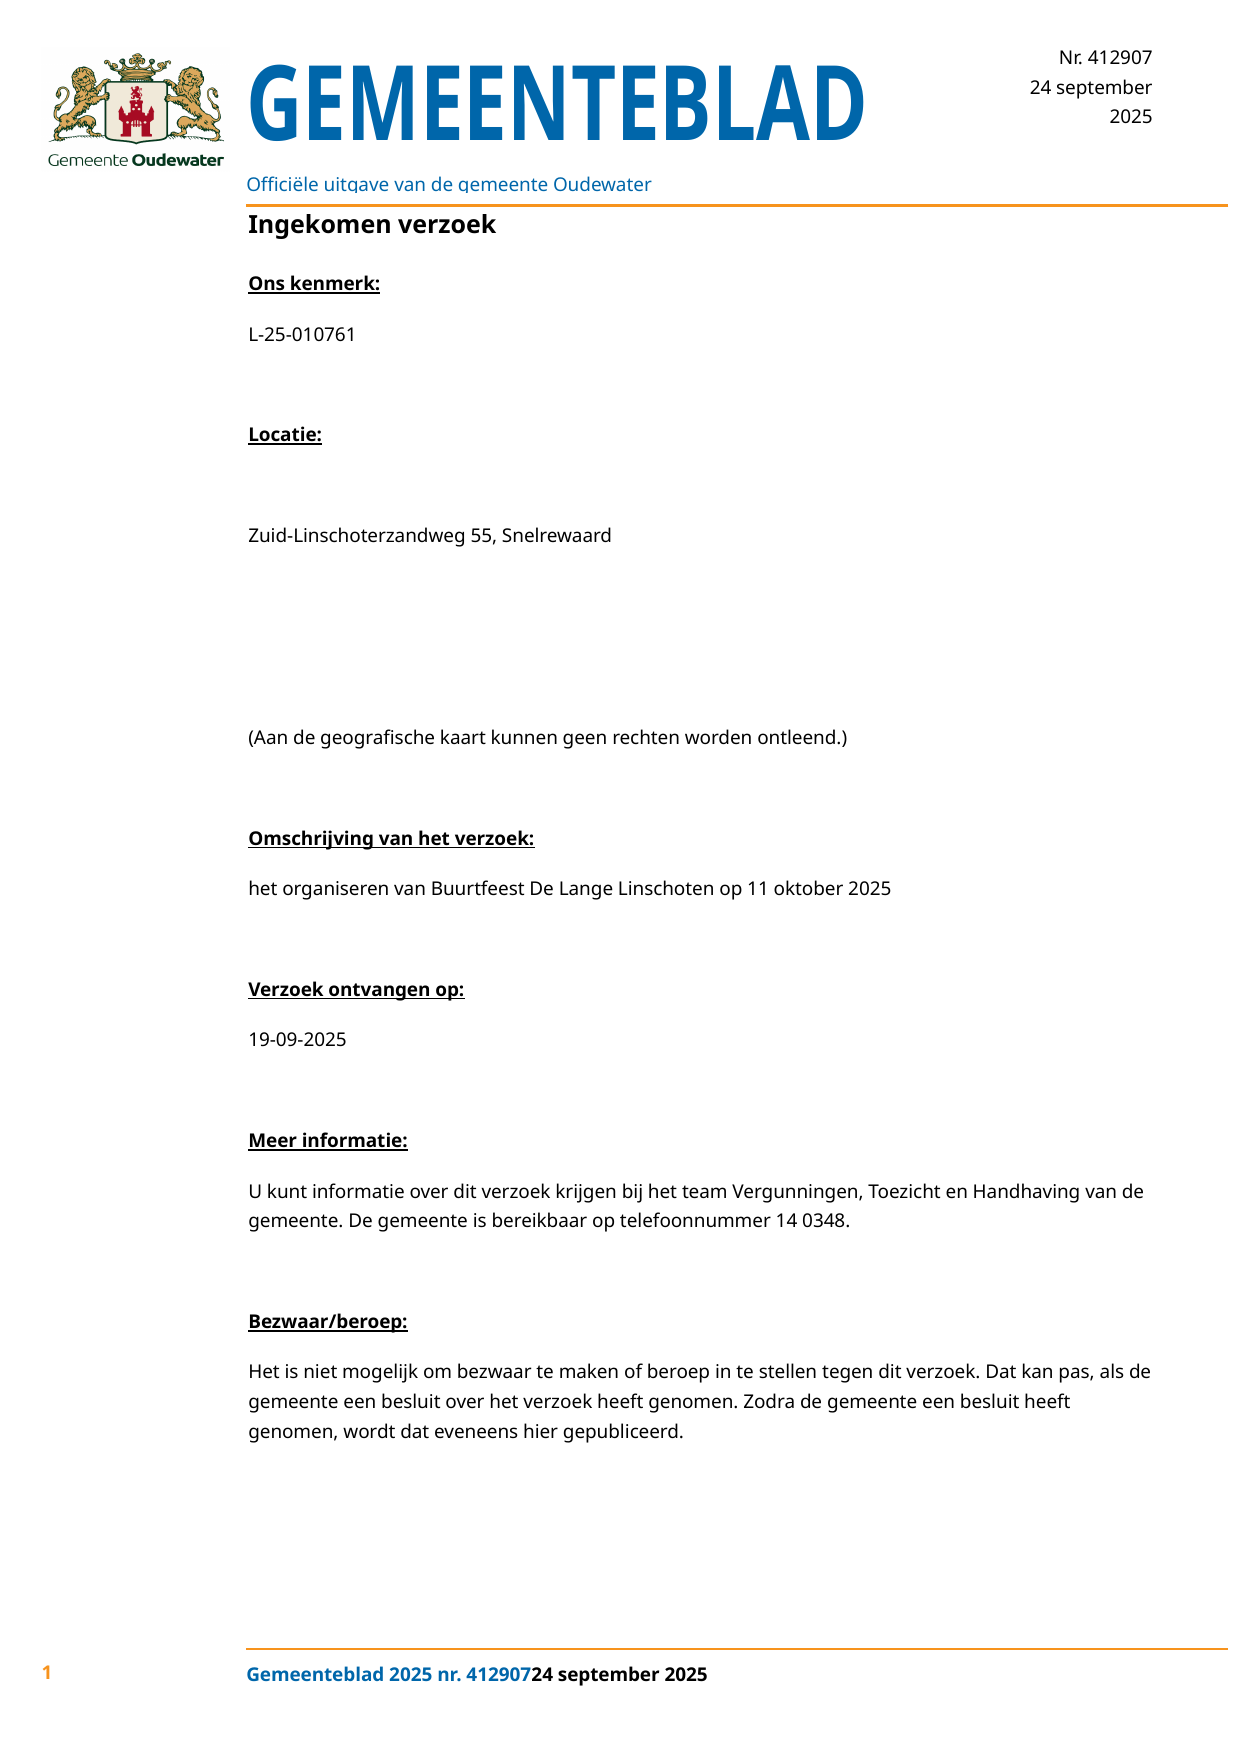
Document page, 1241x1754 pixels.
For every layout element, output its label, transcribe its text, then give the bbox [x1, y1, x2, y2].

text U kunt informatie over dit verzoek krijgen bij het team Vergunningen, Toezicht en Handhaving van de gemeente. De gemeente is bereikbaar op telefoonnummer 14 0348. [248, 1178, 1152, 1233]
text Omschrijving van het verzoek: [248, 825, 1152, 851]
text Verzoek ontvangen op: [248, 976, 1152, 1002]
text Bezwaar/beroep: [248, 1308, 1152, 1334]
text Ingekomen verzoek [248, 207, 1152, 241]
text Meer informatie: [248, 1127, 1152, 1153]
text L-25-010761 [248, 321, 1152, 346]
text 19-09-2025 [248, 1027, 1152, 1052]
text Het is niet mogelijk om bezwaar te maken of beroep in te stellen tegen dit verzoek. Dat kan pas, als de gemeente een besluit over het verzoek heeft genomen. Zodra de gemeente een besluit heeft genomen, wordt dat eveneens hier gepubliceerd. [248, 1359, 1152, 1443]
picture [41, 47, 231, 172]
text het organiseren van Buurtfeest De Lange Linschoten op 11 oktober 2025 [248, 875, 1152, 901]
text Ons kenmerk: [248, 270, 1152, 296]
text (Aan de geografische kaart kunnen geen rechten worden ontleend.) [248, 724, 1152, 750]
text Locatie: [248, 422, 1152, 447]
text Zuid-Linschoterzandweg 55, Snelrewaard [248, 522, 1152, 548]
